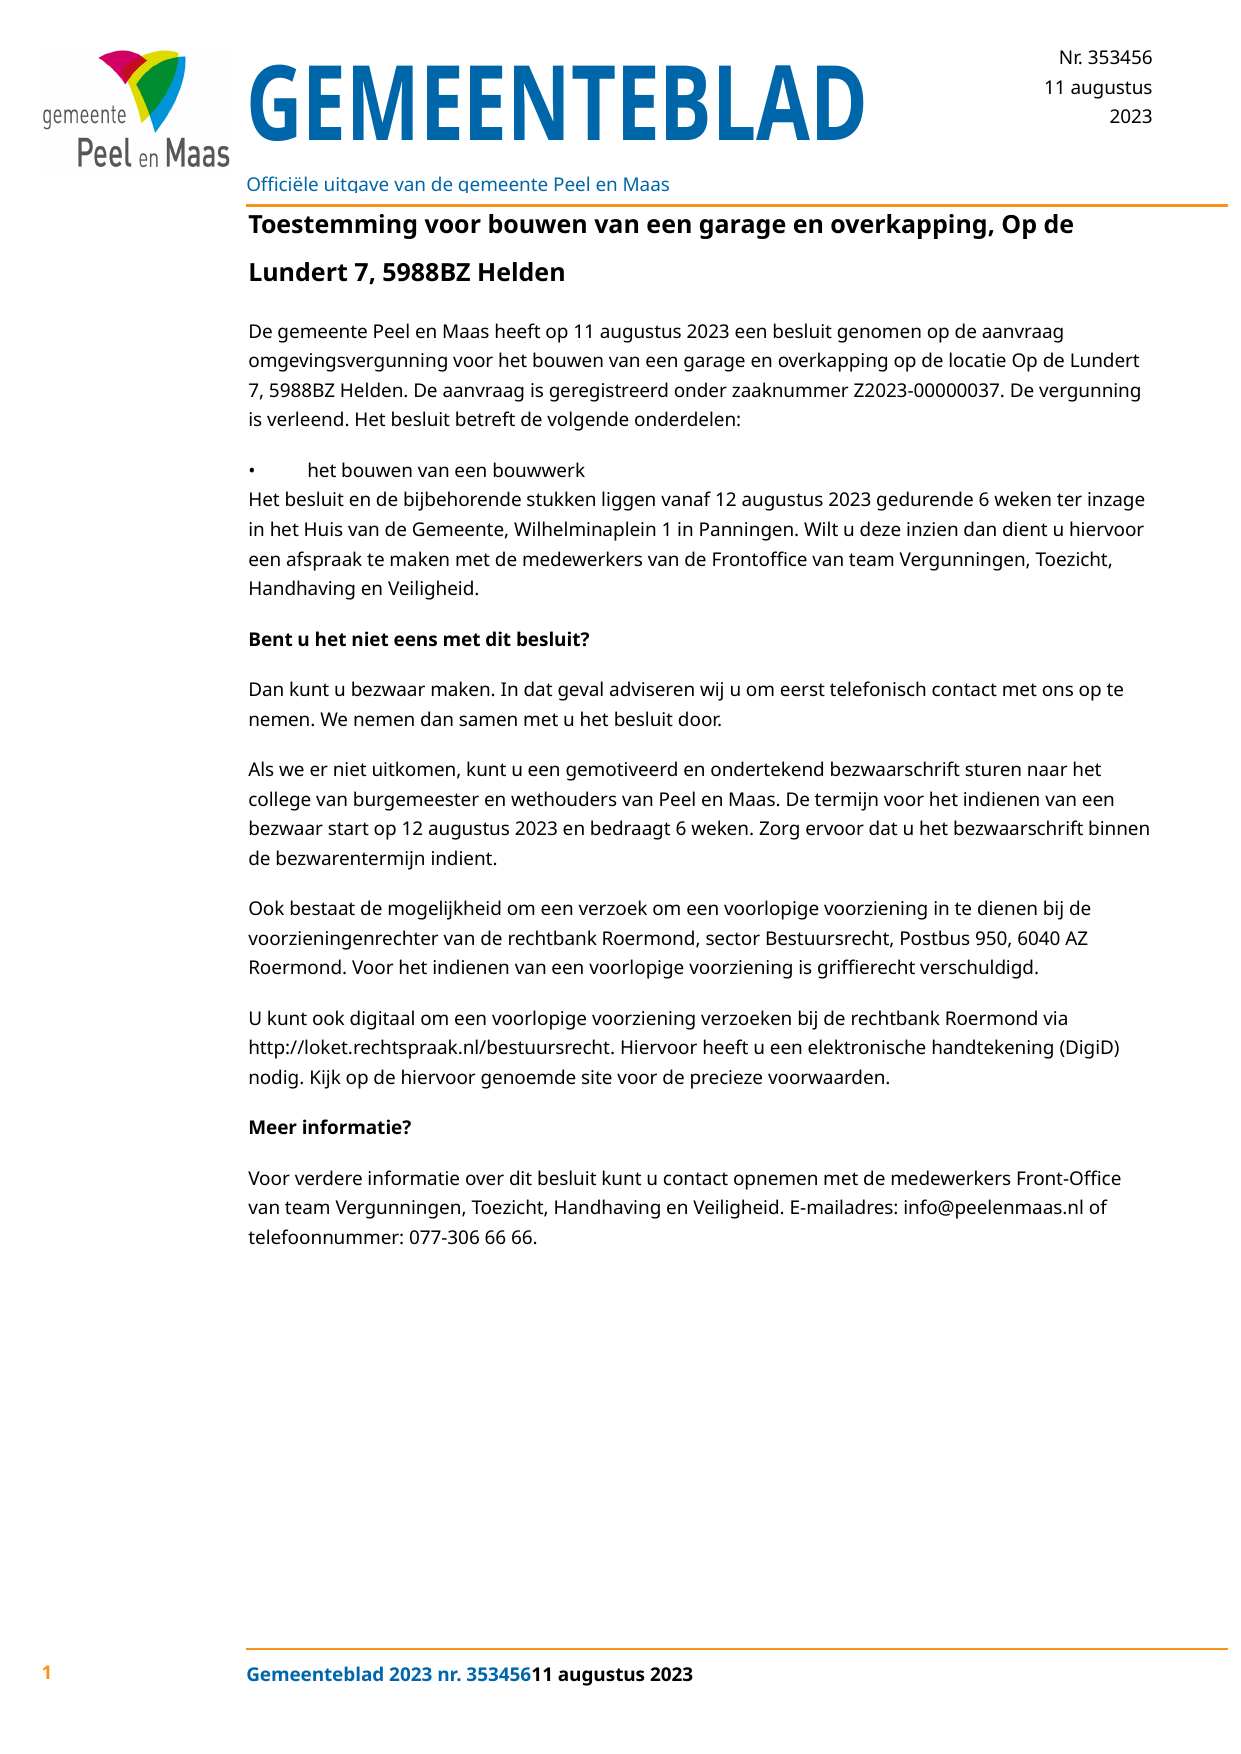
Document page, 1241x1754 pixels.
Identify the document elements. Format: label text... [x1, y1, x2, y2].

text Meer informatie? [248, 1114, 1152, 1140]
text De gemeente Peel en Maas heeft op 11 augustus 2023 een besluit genomen op de aanvraag omgevingsvergunning voor het bouwen van een garage en overkapping op de locatie Op de Lundert 7, 5988BZ Helden. De aanvraag is geregistreerd onder zaaknummer Z2023-00000037. De vergunning is verleend. Het besluit betreft de volgende onderdelen: [248, 318, 1152, 432]
text Als we er niet uitkomen, kunt u een gemotiveerd en ondertekend bezwaarschrift sturen naar het college van burgemeester en wethouders van Peel en Maas. De termijn voor het indienen van een bezwaar start op 12 augustus 2023 en bedraagt 6 weken. Zorg ervoor dat u het bezwaarschrift binnen de bezwarentermijn indient. [248, 756, 1152, 871]
text Bent u het niet eens met dit besluit? [248, 626, 1152, 652]
text Ook bestaat de mogelijkheid om een verzoek om een voorlopige voorziening in te dienen bij de voorzieningenrechter van de rechtbank Roermond, sector Bestuursrecht, Postbus 950, 6040 AZ Roermond. Voor het indienen van een voorlopige voorziening is griffierecht verschuldigd. [248, 895, 1152, 980]
text Dan kunt u bezwaar maken. In dat geval adviseren wij u om eerst telefonisch contact met ons op te nemen. We nemen dan samen met u het besluit door. [248, 676, 1152, 732]
list het bouwen van een bouwwerk [248, 457, 1152, 483]
picture [41, 47, 231, 172]
text Toestemming voor bouwen van een garage en overkapping, Op de Lundert 7, 5988BZ Helden [248, 207, 1152, 288]
text U kunt ook digitaal om een voorlopige voorziening verzoeken bij de rechtbank Roermond via http://loket.rechtspraak.nl/bestuursrecht. Hiervoor heeft u een elektronische handtekening (DigiD) nodig. Kijk op de hiervoor genoemde site voor de precieze voorwaarden. [248, 1005, 1152, 1090]
text Het besluit en de bijbehorende stukken liggen vanaf 12 augustus 2023 gedurende 6 weken ter inzage in het Huis van de Gemeente, Wilhelminaplein 1 in Panningen. Wilt u deze inzien dan dient u hiervoor een afspraak te maken met de medewerkers van de Frontoffice van team Vergunningen, Toezicht, Handhaving en Veiligheid. [248, 487, 1152, 601]
text Voor verdere informatie over dit besluit kunt u contact opnemen met de medewerkers Front-Office van team Vergunningen, Toezicht, Handhaving en Veiligheid. E-mailadres: info@peelenmaas.nl of telefoonnummer: 077-306 66 66. [248, 1165, 1152, 1250]
